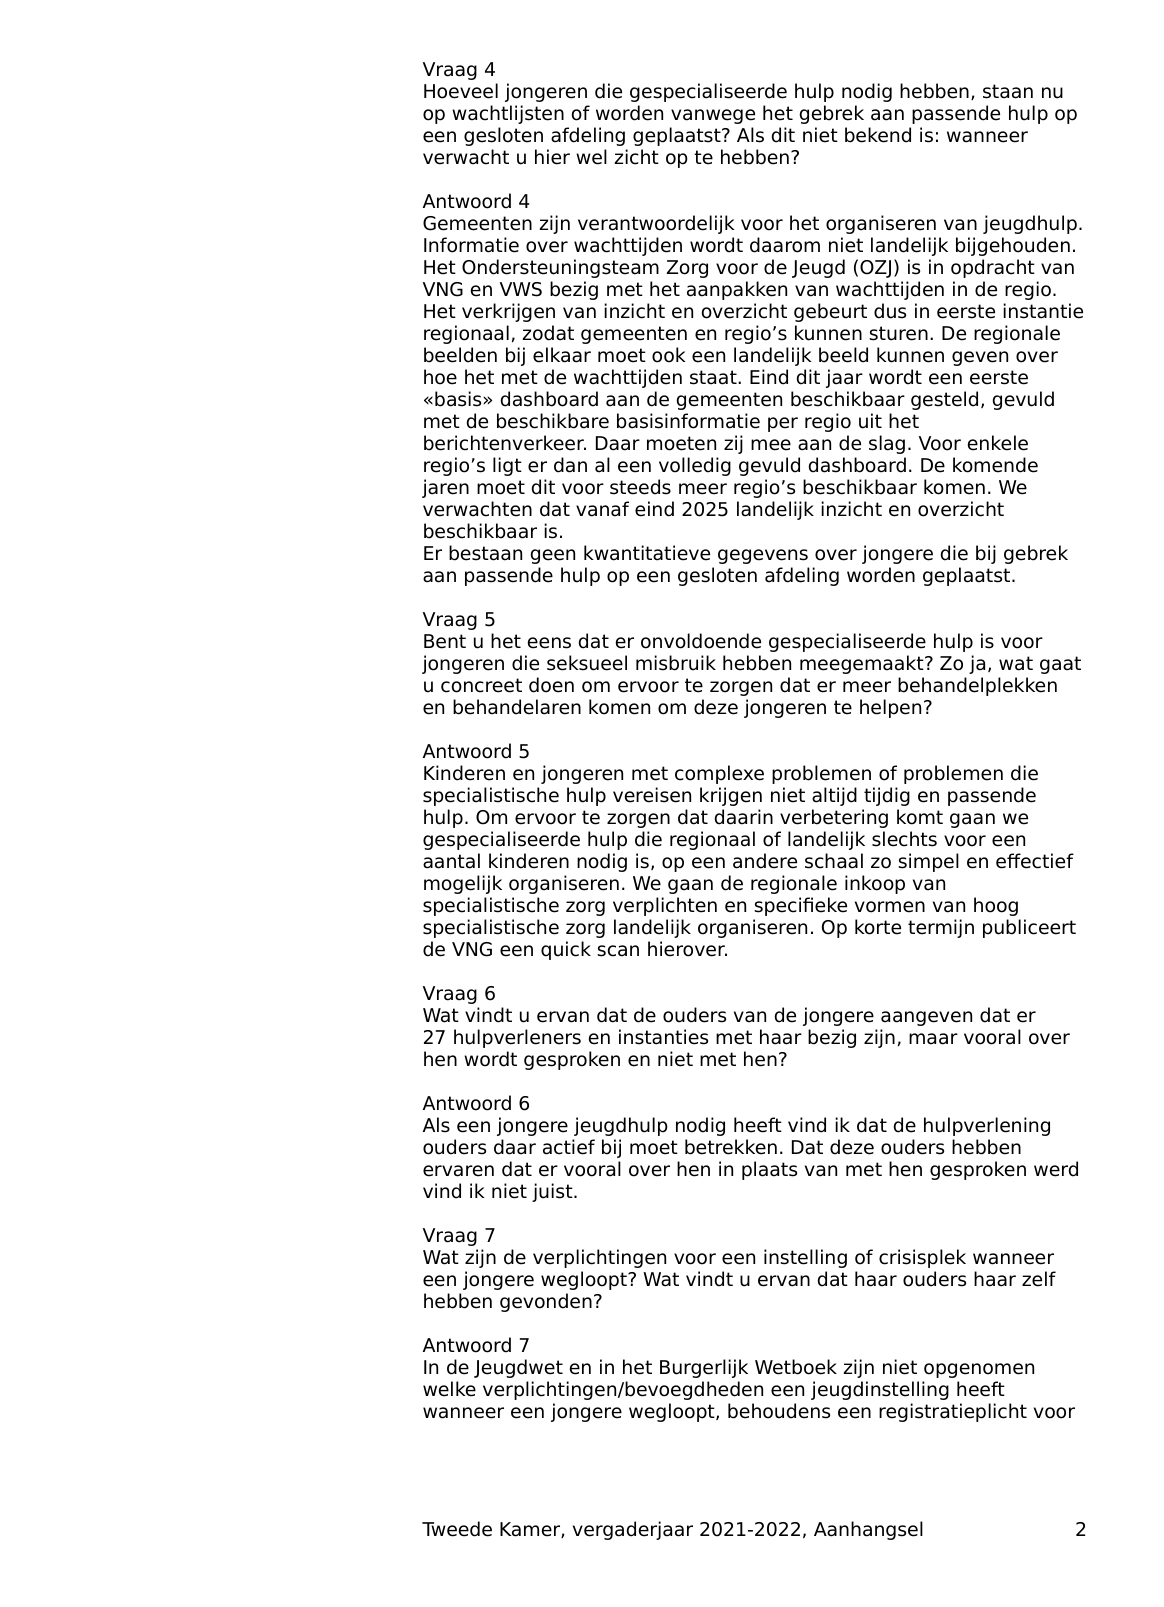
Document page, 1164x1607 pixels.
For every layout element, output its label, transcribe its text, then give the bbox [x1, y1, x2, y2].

text Antwoord 6 [422, 1093, 1087, 1115]
text Vraag 7 [422, 1225, 1087, 1247]
text Wat vindt u ervan dat de ouders van de jongere aangeven dat er 27 hulpverleners en instanties met haar bezig zijn, maar vooral over hen wordt gesproken en niet met hen? [422, 1005, 1087, 1071]
text Antwoord 7 [422, 1335, 1087, 1357]
text Vraag 6 [422, 983, 1087, 1005]
text Er bestaan geen kwantitatieve gegevens over jongere die bij gebrek aan passende hulp op een gesloten afdeling worden geplaatst. [422, 543, 1087, 587]
text Vraag 5 [422, 609, 1087, 631]
text Wat zijn de verplichtingen voor een instelling of crisisplek wanneer een jongere wegloopt? Wat vindt u ervan dat haar ouders haar zelf hebben gevonden? [422, 1247, 1087, 1313]
text Gemeenten zijn verantwoordelijk voor het organiseren van jeugdhulp. Informatie over wachttijden wordt daarom niet landelijk bijgehouden. Het Ondersteuningsteam Zorg voor de Jeugd (OZJ) is in opdracht van VNG en VWS bezig met het aanpakken van wachttijden in de regio. Het verkrijgen van inzicht en overzicht gebeurt dus in eerste instantie regionaal, zodat gemeenten en regio’s kunnen sturen. De regionale beelden bij elkaar moet ook een landelijk beeld kunnen geven over hoe het met de wachttijden staat. Eind dit jaar wordt een eerste «basis» dashboard aan de gemeenten beschikbaar gesteld, gevuld met de beschikbare basisinformatie per regio uit het berichtenverkeer. Daar moeten zij mee aan de slag. Voor enkele regio’s ligt er dan al een volledig gevuld dashboard. De komende jaren moet dit voor steeds meer regio’s beschikbaar komen. We verwachten dat vanaf eind 2025 landelijk inzicht en overzicht beschikbaar is. [422, 213, 1087, 543]
text Kinderen en jongeren met complexe problemen of problemen die specialistische hulp vereisen krijgen niet altijd tijdig en passende hulp. Om ervoor te zorgen dat daarin verbetering komt gaan we gespecialiseerde hulp die regionaal of landelijk slechts voor een aantal kinderen nodig is, op een andere schaal zo simpel en effectief mogelijk organiseren. We gaan de regionale inkoop van specialistische zorg verplichten en specifieke vormen van hoog specialistische zorg landelijk organiseren. Op korte termijn publiceert de VNG een quick scan hierover. [422, 763, 1087, 961]
text Als een jongere jeugdhulp nodig heeft vind ik dat de hulpverlening ouders daar actief bij moet betrekken. Dat deze ouders hebben ervaren dat er vooral over hen in plaats van met hen gesproken werd vind ik niet juist. [422, 1115, 1087, 1203]
text Vraag 4 [422, 59, 1087, 81]
text In de Jeugdwet en in het Burgerlijk Wetboek zijn niet opgenomen welke verplichtingen/bevoegdheden een jeugdinstelling heeft wanneer een jongere wegloopt, behoudens een registratieplicht voor [422, 1357, 1087, 1423]
text Hoeveel jongeren die gespecialiseerde hulp nodig hebben, staan nu op wachtlijsten of worden vanwege het gebrek aan passende hulp op een gesloten afdeling geplaatst? Als dit niet bekend is: wanneer verwacht u hier wel zicht op te hebben? [422, 81, 1087, 169]
text Antwoord 4 [422, 191, 1087, 213]
text Antwoord 5 [422, 741, 1087, 763]
text Bent u het eens dat er onvoldoende gespecialiseerde hulp is voor jongeren die seksueel misbruik hebben meegemaakt? Zo ja, wat gaat u concreet doen om ervoor te zorgen dat er meer behandelplekken en behandelaren komen om deze jongeren te helpen? [422, 631, 1087, 719]
